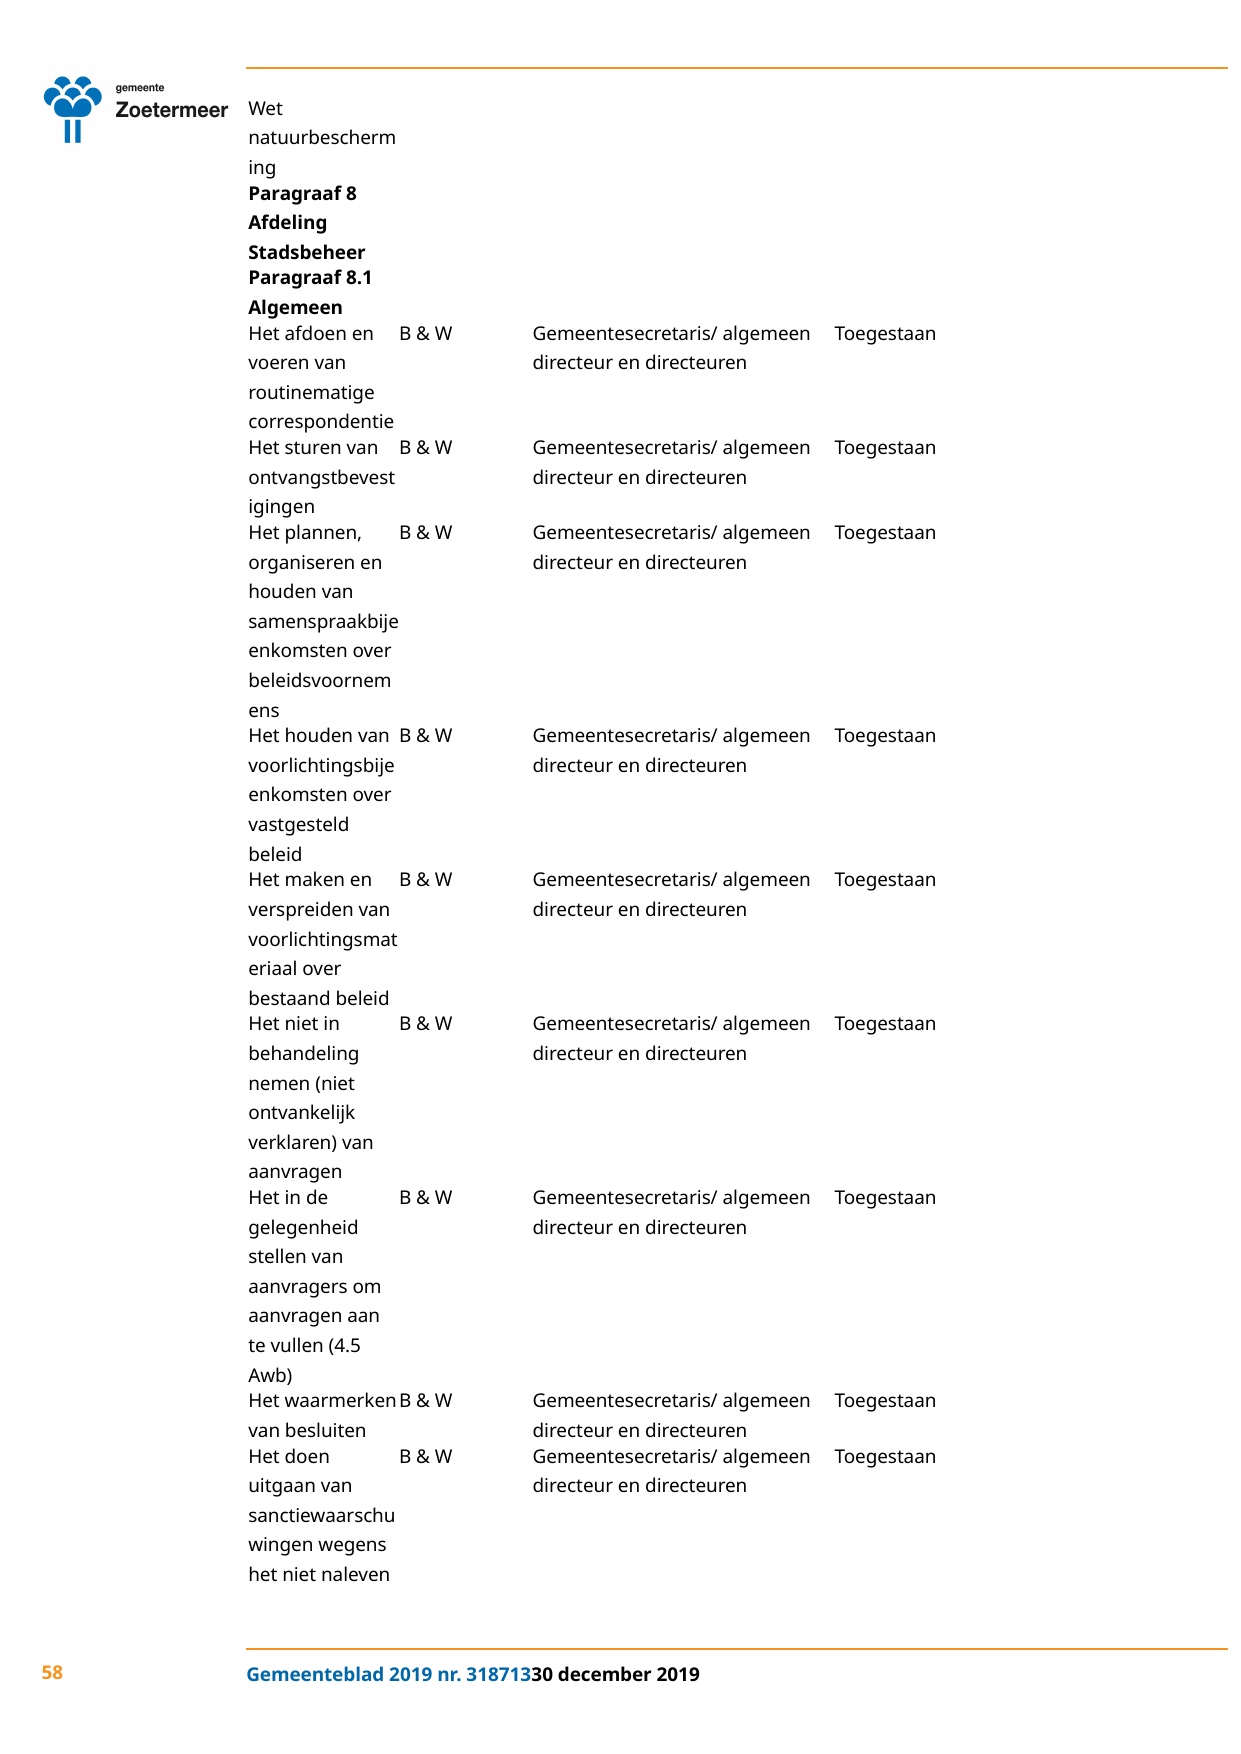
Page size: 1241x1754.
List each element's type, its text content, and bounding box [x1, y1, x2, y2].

table_cell B & W [399, 867, 532, 1011]
table_cell Het niet in behandeling nemen (niet ontvankelijk verklaren) van aanvragen [248, 1011, 399, 1184]
table_cell Gemeentesecretaris/ algemeen directeur en directeuren [533, 434, 834, 519]
table_cell Toegestaan [834, 519, 1094, 722]
table_cell B & W [399, 320, 532, 434]
table_cell Wet natuurbescherming [248, 95, 399, 180]
table_cell [533, 180, 834, 264]
table_cell Gemeentesecretaris/ algemeen directeur en directeuren [533, 1388, 834, 1443]
table_cell [533, 95, 834, 180]
table_cell Gemeentesecretaris/ algemeen directeur en directeuren [533, 1011, 834, 1184]
table_cell Het in de gelegenheid stellen van aanvragers om aanvragen aan te vullen (4.5 Awb) [248, 1184, 399, 1387]
table_cell [834, 265, 1094, 320]
table_cell Gemeentesecretaris/ algemeen directeur en directeuren [533, 867, 834, 1011]
table_cell Het houden van voorlichtingsbijeenkomsten over vastgesteld beleid [248, 723, 399, 867]
table_cell [399, 95, 532, 180]
table_cell B & W [399, 434, 532, 519]
table_cell Toegestaan [834, 1184, 1094, 1387]
table_cell Gemeentesecretaris/ algemeen directeur en directeuren [533, 723, 834, 867]
table_cell Het plannen, organiseren en houden van samenspraakbijeenkomsten over beleidsvoornemens [248, 519, 399, 722]
table_cell Gemeentesecretaris/ algemeen directeur en directeuren [533, 519, 834, 722]
table_cell Toegestaan [834, 434, 1094, 519]
table_cell Toegestaan [834, 1011, 1094, 1184]
table_cell Toegestaan [834, 320, 1094, 434]
table_cell Toegestaan [834, 723, 1094, 867]
table_cell Het maken en verspreiden van voorlichtingsmateriaal over bestaand beleid [248, 867, 399, 1011]
table_cell [399, 180, 532, 264]
table_cell B & W [399, 1388, 532, 1443]
table_cell [834, 95, 1094, 180]
table_cell B & W [399, 723, 532, 867]
table_cell Paragraaf 8.1 Algemeen [248, 265, 399, 320]
table_cell B & W [399, 1443, 532, 1587]
table_cell Toegestaan [834, 867, 1094, 1011]
picture [41, 47, 231, 172]
table_cell [834, 180, 1094, 264]
table_cell Gemeentesecretaris/ algemeen directeur en directeuren [533, 1184, 834, 1387]
table_cell B & W [399, 1011, 532, 1184]
table_cell Het doen uitgaan van sanctiewaarschuwingen wegens het niet naleven [248, 1443, 399, 1587]
table_cell B & W [399, 1184, 532, 1387]
table_cell Het afdoen en voeren van routinematige correspondentie [248, 320, 399, 434]
table_cell B & W [399, 519, 532, 722]
table_cell Het waarmerken van besluiten [248, 1388, 399, 1443]
table_cell Toegestaan [834, 1443, 1094, 1587]
table_cell Toegestaan [834, 1388, 1094, 1443]
table_cell [399, 265, 532, 320]
table_cell Gemeentesecretaris/ algemeen directeur en directeuren [533, 320, 834, 434]
table_cell Het sturen van ontvangstbevestigingen [248, 434, 399, 519]
table_cell Paragraaf 8 Afdeling Stadsbeheer [248, 180, 399, 264]
table_cell Gemeentesecretaris/ algemeen directeur en directeuren [533, 1443, 834, 1587]
table_cell [533, 265, 834, 320]
